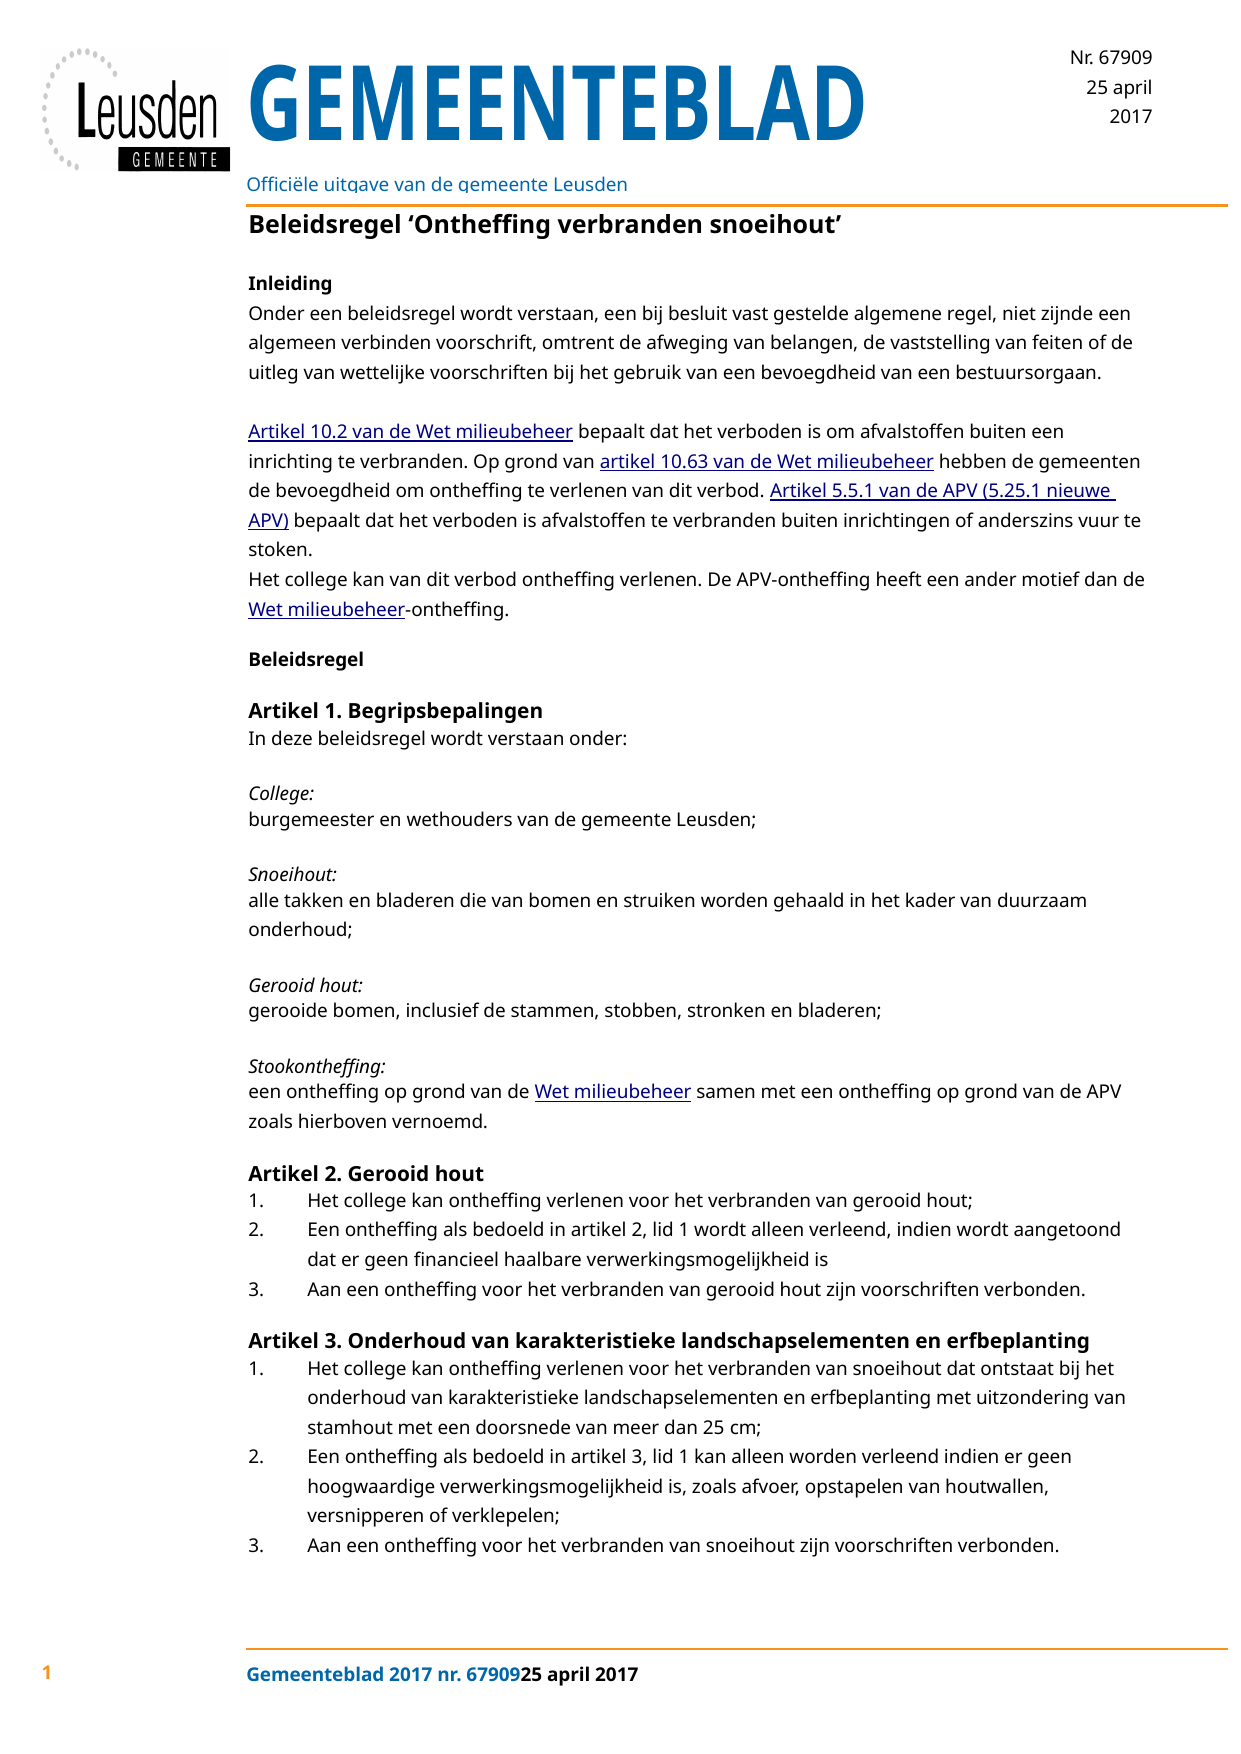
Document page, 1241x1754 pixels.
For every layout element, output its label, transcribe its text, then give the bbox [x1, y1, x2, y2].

list Het college kan ontheffing verlenen voor het verbranden van snoeihout dat ontstaat bij het onderhoud van karakteristieke landschapselementen en erfbeplanting met uitzondering van stamhout met een doorsnede van meer dan 25 cm; [248, 1355, 1152, 1439]
text Snoeihout: [248, 861, 1152, 887]
text Stookontheffing: [248, 1053, 1152, 1079]
text Gerooid hout: [248, 972, 1152, 998]
text Inleiding [248, 270, 1152, 296]
list Het college kan ontheffing verlenen voor het verbranden van gerooid hout; [248, 1187, 1152, 1213]
text Artikel 1. Begripsbepalingen [248, 696, 1152, 725]
text Artikel 2. Gerooid hout [248, 1159, 1152, 1187]
text Beleidsregel [248, 646, 1152, 672]
list Een ontheffing als bedoeld in artikel 2, lid 1 wordt alleen verleend, indien wordt aangetoond dat er geen financieel haalbare verwerkingsmogelijkheid is [248, 1217, 1152, 1272]
text Artikel 3. Onderhoud van karakteristieke landschapselementen en erfbeplanting [248, 1326, 1152, 1355]
text burgemeester en wethouders van de gemeente Leusden; [248, 806, 1152, 832]
text Het college kan van dit verbod ontheffing verlenen. De APV-ontheffing heeft een ander motief dan de Wet milieubeheer-ontheffing. [248, 566, 1152, 621]
text Artikel 10.2 van de Wet milieubeheer bepaalt dat het verboden is om afvalstoffen buiten een inrichting te verbranden. Op grond van artikel 10.63 van de Wet milieubeheer hebben de gemeenten de bevoegdheid om ontheffing te verlenen van dit verbod. Artikel 5.5.1 van de APV (5.25.1 nieuwe APV) bepaalt dat het verboden is afvalstoffen te verbranden buiten inrichtingen of anderszins vuur te stoken. [248, 418, 1152, 562]
text In deze beleidsregel wordt verstaan onder: [248, 725, 1152, 751]
list Aan een ontheffing voor het verbranden van gerooid hout zijn voorschriften verbonden. [248, 1276, 1152, 1302]
text gerooide bomen, inclusief de stammen, stobben, stronken en bladeren; [248, 998, 1152, 1023]
text Beleidsregel ‘Ontheffing verbranden snoeihout’ [248, 207, 1152, 241]
text Onder een beleidsregel wordt verstaan, een bij besluit vast gestelde algemene regel, niet zijnde een algemeen verbinden voorschrift, omtrent de afweging van belangen, de vaststelling van feiten of de uitleg van wettelijke voorschriften bij het gebruik van een bevoegdheid van een bestuursorgaan. [248, 300, 1152, 385]
list Een ontheffing als bedoeld in artikel 3, lid 1 kan alleen worden verleend indien er geen hoogwaardige verwerkingsmogelijkheid is, zoals afvoer, opstapelen van houtwallen, versnipperen of verklepelen; [248, 1443, 1152, 1528]
text alle takken en bladeren die van bomen en struiken worden gehaald in het kader van duurzaam onderhoud; [248, 887, 1152, 942]
picture [41, 47, 231, 172]
text College: [248, 780, 1152, 806]
list Aan een ontheffing voor het verbranden van snoeihout zijn voorschriften verbonden. [248, 1532, 1152, 1558]
text een ontheffing op grond van de Wet milieubeheer samen met een ontheffing op grond van de APV zoals hierboven vernoemd. [248, 1079, 1152, 1134]
